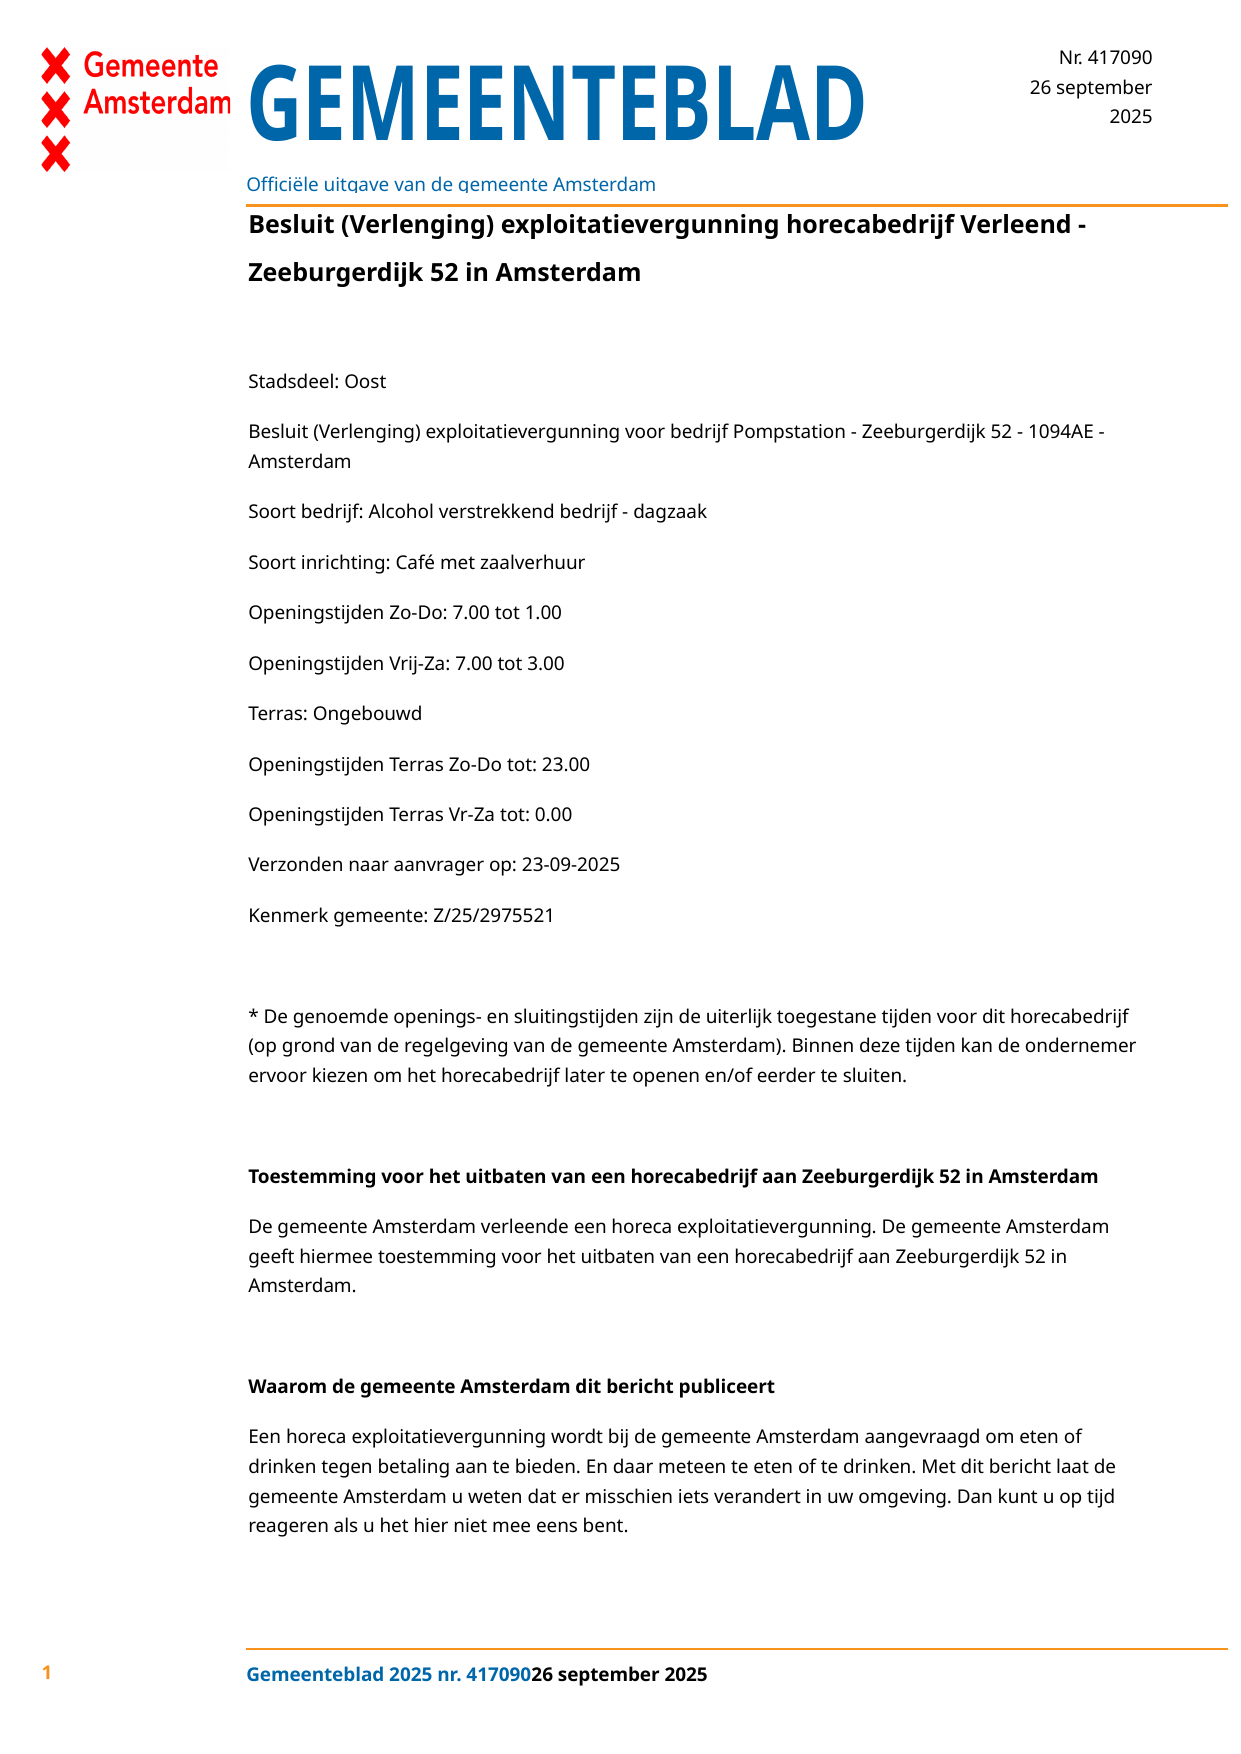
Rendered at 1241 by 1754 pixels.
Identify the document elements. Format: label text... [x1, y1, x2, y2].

text Soort inrichting: Café met zaalverhuur [248, 549, 1152, 575]
text Waarom de gemeente Amsterdam dit bericht publiceert [248, 1373, 1152, 1399]
text Verzonden naar aanvrager op: 23-09-2025 [248, 852, 1152, 877]
text Toestemming voor het uitbaten van een horecabedrijf aan Zeeburgerdijk 52 in Amsterdam [248, 1163, 1152, 1189]
text Soort bedrijf: Alcohol verstrekkend bedrijf - dagzaak [248, 499, 1152, 524]
text Besluit (Verlenging) exploitatievergunning voor bedrijf Pompstation - Zeeburgerdijk 52 - 1094AE - Amsterdam [248, 419, 1152, 474]
text * De genoemde openings- en sluitingstijden zijn de uiterlijk toegestane tijden voor dit horecabedrijf (op grond van de regelgeving van de gemeente Amsterdam). Binnen deze tijden kan de ondernemer ervoor kiezen om het horecabedrijf later te openen en/of eerder te sluiten. [248, 1003, 1152, 1088]
text Openingstijden Zo-Do: 7.00 tot 1.00 [248, 599, 1152, 625]
text Kenmerk gemeente: Z/25/2975521 [248, 902, 1152, 928]
text De gemeente Amsterdam verleende een horeca exploitatievergunning. De gemeente Amsterdam geeft hiermee toestemming voor het uitbaten van een horecabedrijf aan Zeeburgerdijk 52 in Amsterdam. [248, 1213, 1152, 1298]
text Openingstijden Terras Zo-Do tot: 23.00 [248, 751, 1152, 777]
text Openingstijden Terras Vr-Za tot: 0.00 [248, 801, 1152, 827]
picture [41, 47, 231, 172]
text Stadsdeel: Oost [248, 368, 1152, 394]
text Terras: Ongebouwd [248, 700, 1152, 726]
text Een horeca exploitatievergunning wordt bij de gemeente Amsterdam aangevraagd om eten of drinken tegen betaling aan te bieden. En daar meteen te eten of te drinken. Met dit bericht laat de gemeente Amsterdam u weten dat er misschien iets verandert in uw omgeving. Dan kunt u op tijd reageren als u het hier niet mee eens bent. [248, 1424, 1152, 1538]
text Openingstijden Vrij-Za: 7.00 tot 3.00 [248, 650, 1152, 676]
text Besluit (Verlenging) exploitatievergunning horecabedrijf Verleend - Zeeburgerdijk 52 in Amsterdam [248, 207, 1152, 288]
